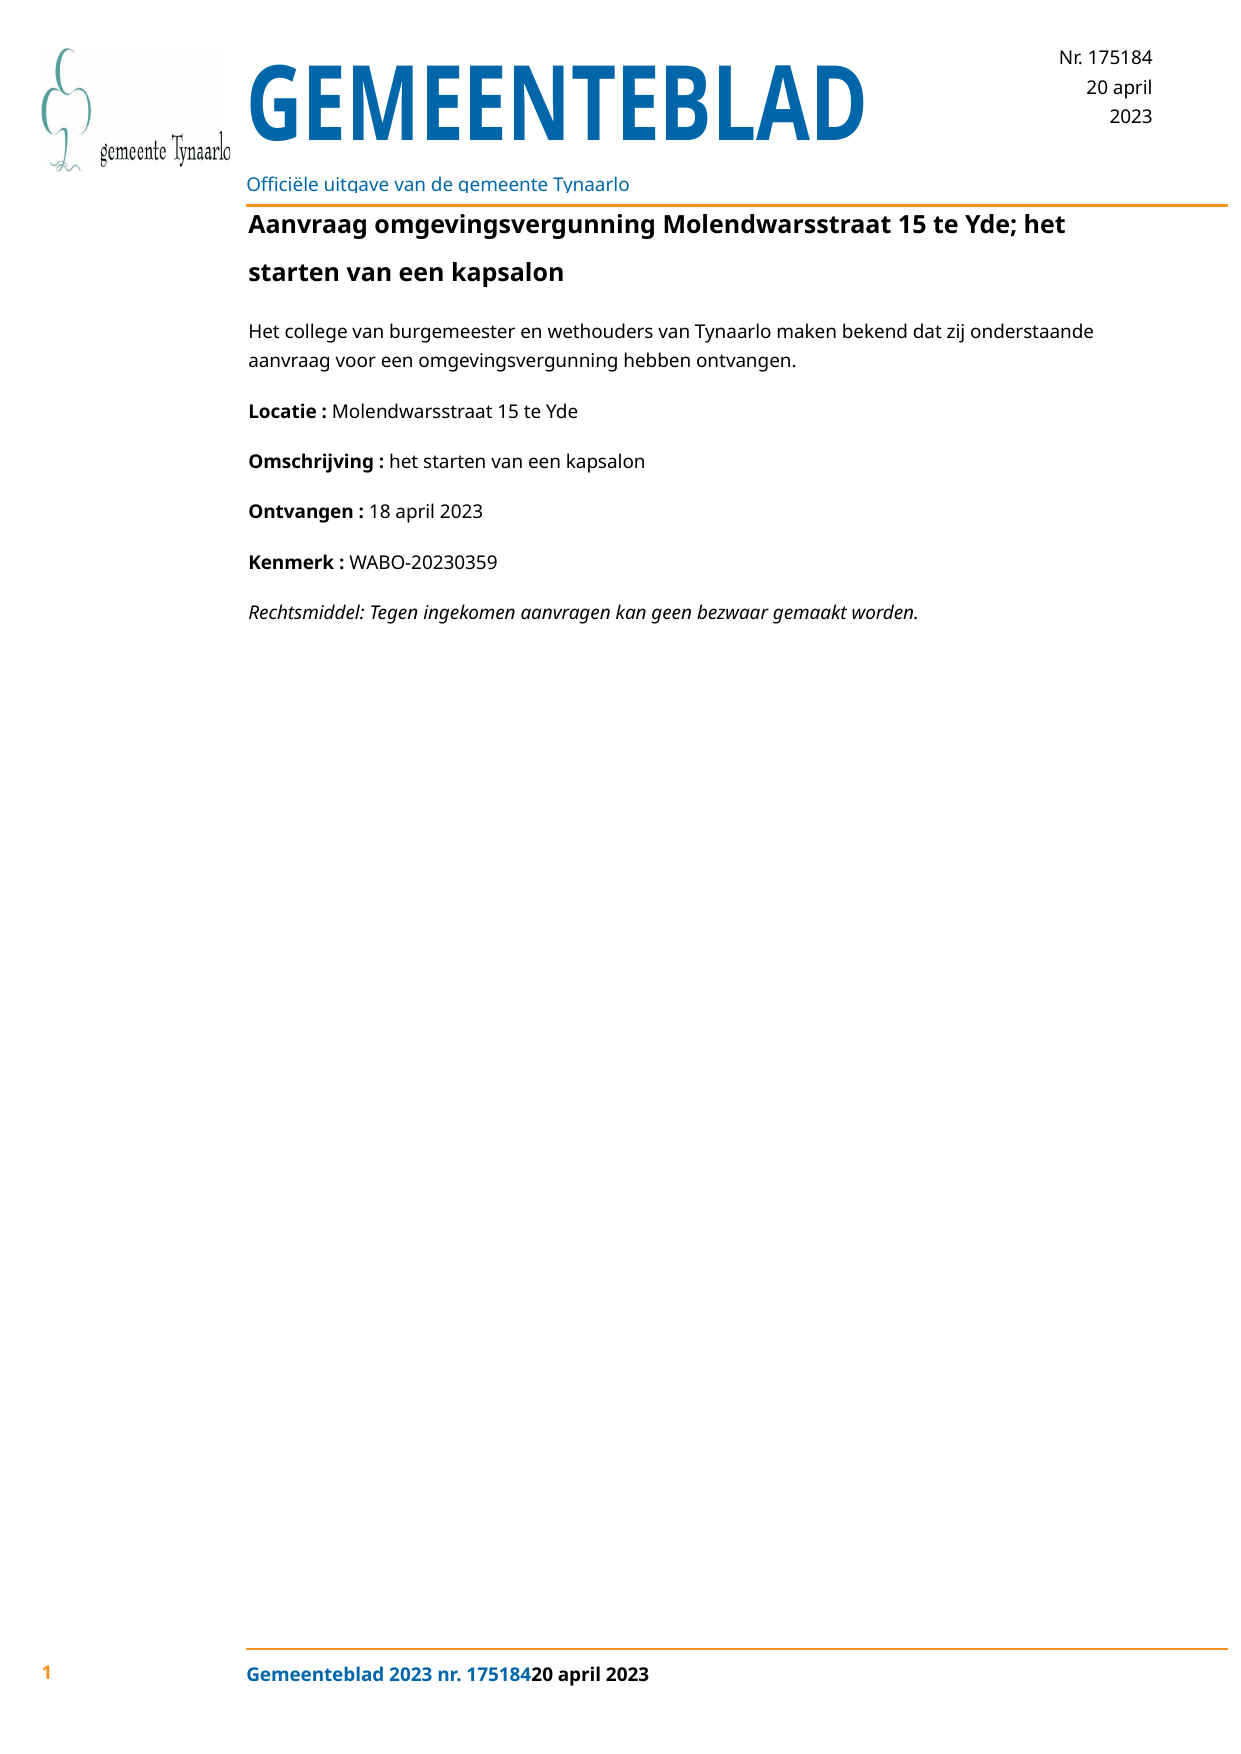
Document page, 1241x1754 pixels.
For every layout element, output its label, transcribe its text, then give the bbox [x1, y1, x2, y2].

picture [41, 47, 231, 172]
text Aanvraag omgevingsvergunning Molendwarsstraat 15 te Yde; het starten van een kapsalon [248, 207, 1152, 288]
text Locatie : Molendwarsstraat 15 te Yde [248, 398, 1152, 424]
text Het college van burgemeester en wethouders van Tynaarlo maken bekend dat zij onderstaande aanvraag voor een omgevingsvergunning hebben ontvangen. [248, 318, 1152, 373]
text Omschrijving : het starten van een kapsalon [248, 448, 1152, 474]
text Rechtsmiddel: Tegen ingekomen aanvragen kan geen bezwaar gemaakt worden. [248, 599, 1152, 625]
text Ontvangen : 18 april 2023 [248, 499, 1152, 524]
text Kenmerk : WABO-20230359 [248, 549, 1152, 575]
